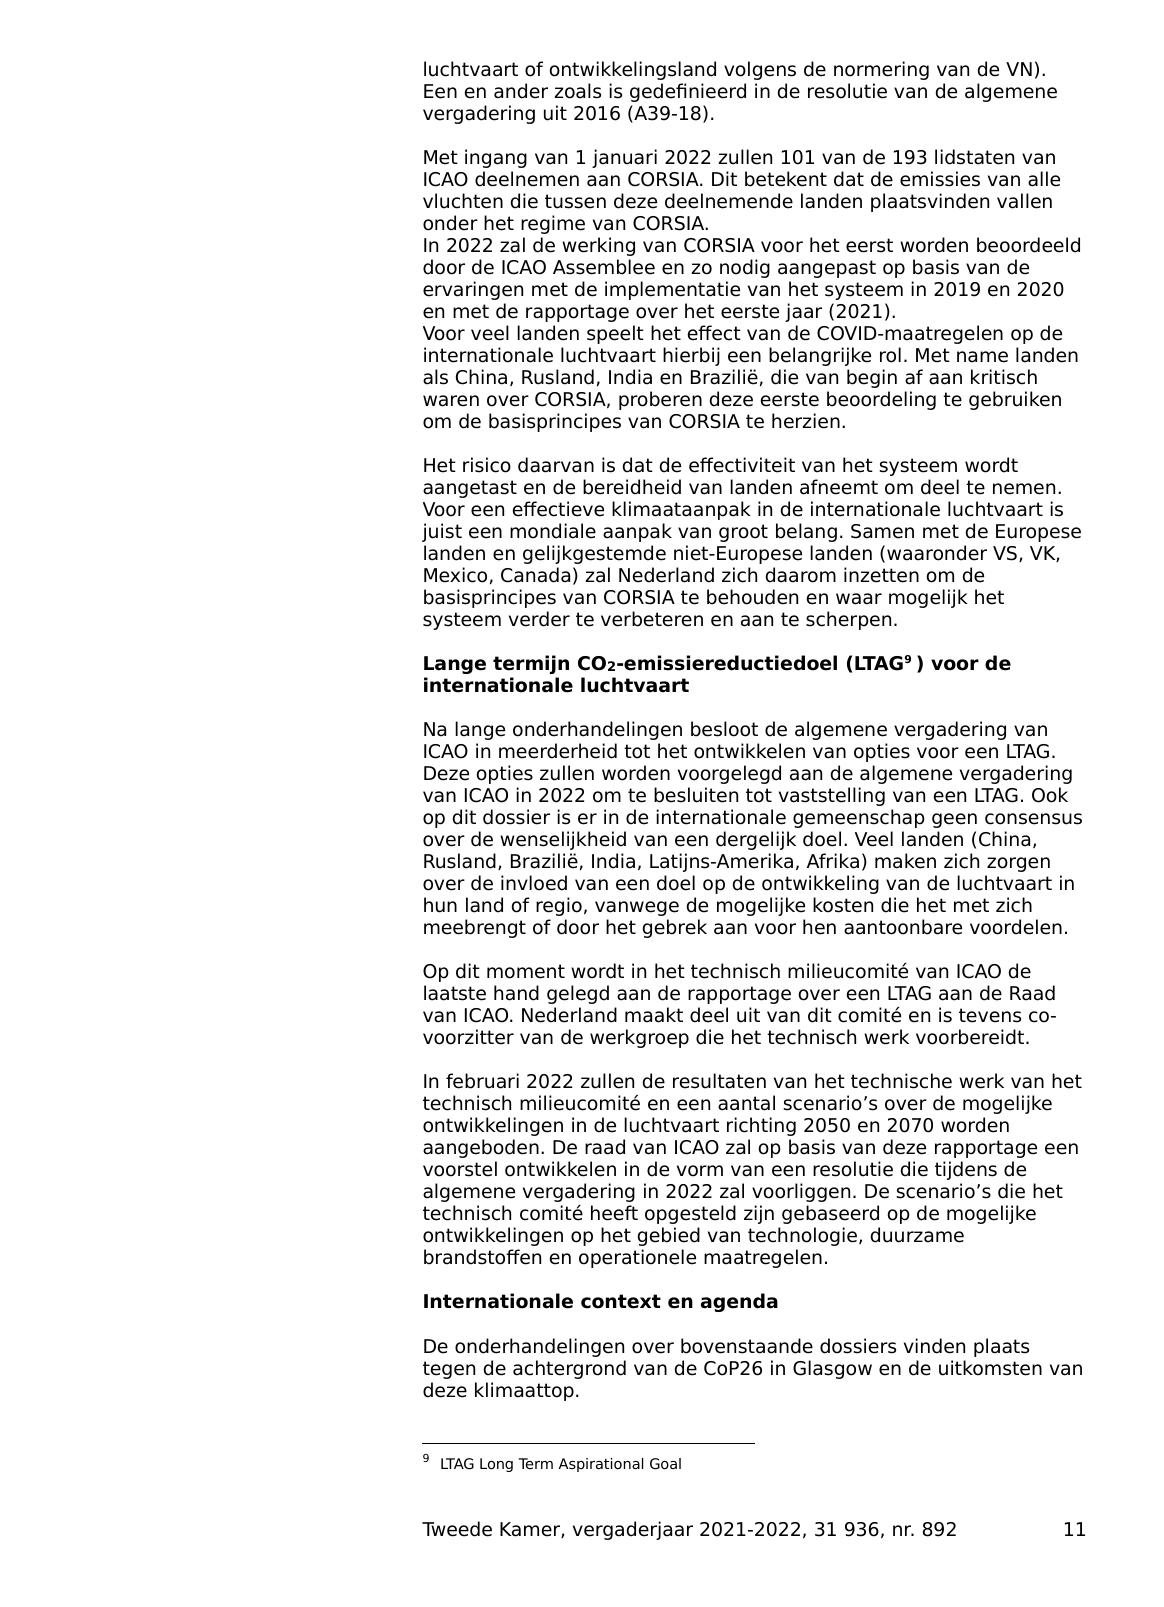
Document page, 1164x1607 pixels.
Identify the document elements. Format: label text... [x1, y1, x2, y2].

text Met ingang van 1 januari 2022 zullen 101 van de 193 lidstaten van ICAO deelnemen aan CORSIA. Dit betekent dat de emissies van alle vluchten die tussen deze deelnemende landen plaatsvinden vallen onder het regime van CORSIA. [422, 147, 1087, 235]
text In februari 2022 zullen de resultaten van het technische werk van het technisch milieucomité en een aantal scenario’s over de mogelijke ontwikkelingen in de luchtvaart richting 2050 en 2070 worden aangeboden. De raad van ICAO zal op basis van deze rapportage een voorstel ontwikkelen in de vorm van een resolutie die tijdens de algemene vergadering in 2022 zal voorliggen. De scenario’s die het technisch comité heeft opgesteld zijn gebaseerd op de mogelijke ontwikkelingen op het gebied van technologie, duurzame brandstoffen en operationele maatregelen. [422, 1071, 1087, 1269]
text Na lange onderhandelingen besloot de algemene vergadering van ICAO in meerderheid tot het ontwikkelen van opties voor een LTAG. [422, 719, 1087, 763]
text Deze opties zullen worden voorgelegd aan de algemene vergadering van ICAO in 2022 om te besluiten tot vaststelling van een LTAG. Ook op dit dossier is er in de internationale gemeenschap geen consensus over de wenselijkheid van een dergelijk doel. Veel landen (China, Rusland, Brazilië, India, Latijns-Amerika, Afrika) maken zich zorgen over de invloed van een doel op de ontwikkeling van de luchtvaart in hun land of regio, vanwege de mogelijke kosten die het met zich meebrengt of door het gebrek aan voor hen aantoonbare voordelen. [422, 763, 1087, 939]
text Voor veel landen speelt het effect van de COVID-maatregelen op de internationale luchtvaart hierbij een belangrijke rol. Met name landen als China, Rusland, India en Brazilië, die van begin af aan kritisch waren over CORSIA, proberen deze eerste beoordeling te gebruiken om de basisprincipes van CORSIA te herzien. [422, 323, 1087, 433]
text De onderhandelingen over bovenstaande dossiers vinden plaats tegen de achtergrond van de CoP26 in Glasgow en de uitkomsten van deze klimaattop. [422, 1336, 1087, 1401]
text In 2022 zal de werking van CORSIA voor het eerst worden beoordeeld door de ICAO Assemblee en zo nodig aangepast op basis van de ervaringen met de implementatie van het systeem in 2019 en 2020 en met de rapportage over het eerste jaar (2021). [422, 235, 1087, 323]
subtitle Lange termijn CO2-emissiereductiedoel (LTAG) voor de internationale luchtvaart [422, 653, 1087, 697]
text luchtvaart of ontwikkelingsland volgens de normering van de VN). Een en ander zoals is gedefinieerd in de resolutie van de algemene vergadering uit 2016 (A39-18). [422, 59, 1087, 125]
text Op dit moment wordt in het technisch milieucomité van ICAO de laatste hand gelegd aan de rapportage over een LTAG aan de Raad van ICAO. Nederland maakt deel uit van dit comité en is tevens co-voorzitter van de werkgroep die het technisch werk voorbereidt. [422, 961, 1087, 1049]
text Het risico daarvan is dat de effectiviteit van het systeem wordt aangetast en de bereidheid van landen afneemt om deel te nemen. Voor een effectieve klimaataanpak in de internationale luchtvaart is juist een mondiale aanpak van groot belang. Samen met de Europese landen en gelijkgestemde niet-Europese landen (waaronder VS, VK, Mexico, Canada) zal Nederland zich daarom inzetten om de basisprincipes van CORSIA te behouden en waar mogelijk het systeem verder te verbeteren en aan te scherpen. [422, 455, 1087, 631]
subtitle Internationale context en agenda [422, 1291, 1087, 1313]
text LTAG Long Term Aspirational Goal [422, 1452, 1087, 1474]
